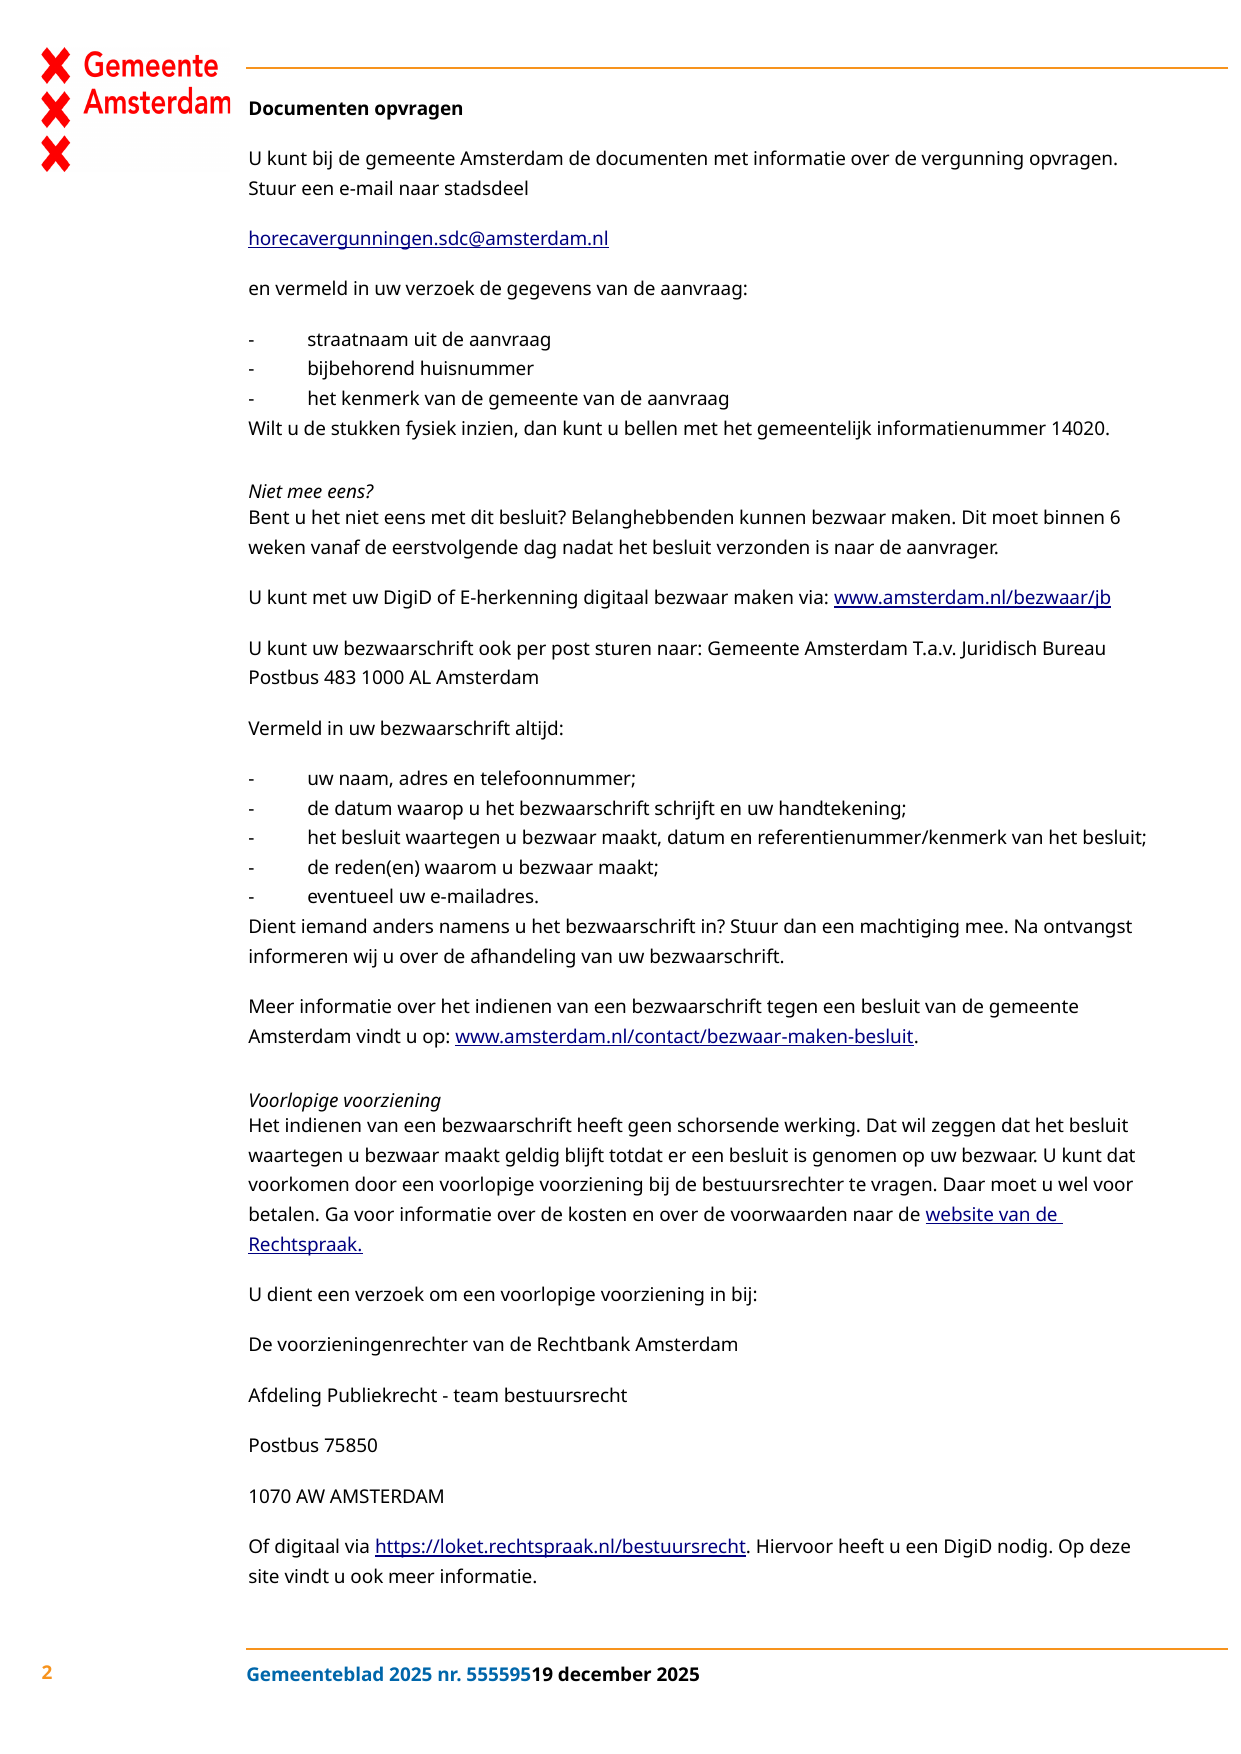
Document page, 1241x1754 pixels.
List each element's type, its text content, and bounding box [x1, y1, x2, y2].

list de datum waarop u het bezwaarschrift schrijft en uw handtekening; [248, 795, 1152, 821]
text Niet mee eens? [248, 479, 1152, 504]
text 1070 AW AMSTERDAM [248, 1483, 1152, 1509]
text U dient een verzoek om een voorlopige voorziening in bij: [248, 1281, 1152, 1307]
text Postbus 75850 [248, 1432, 1152, 1458]
text Wilt u de stukken fysiek inzien, dan kunt u bellen met het gemeentelijk informatienummer 14020. [248, 415, 1152, 441]
text U kunt bij de gemeente Amsterdam de documenten met informatie over de vergunning opvragen. Stuur een e-mail naar stadsdeel [248, 145, 1152, 201]
text U kunt met uw DigiD of E-herkenning digitaal bezwaar maken via: www.amsterdam.nl/bezwaar/jb [248, 584, 1152, 610]
text Het indienen van een bezwaarschrift heeft geen schorsende werking. Dat wil zeggen dat het besluit waartegen u bezwaar maakt geldig blijft totdat er een besluit is genomen op uw bezwaar. U kunt dat voorkomen door een voorlopige voorziening bij de bestuursrechter te vragen. Daar moet u wel voor betalen. Ga voor informatie over de kosten en over de voorwaarden naar de website van de Rechtspraak. [248, 1112, 1152, 1257]
text en vermeld in uw verzoek de gegevens van de aanvraag: [248, 276, 1152, 301]
text Afdeling Publiekrecht - team bestuursrecht [248, 1382, 1152, 1408]
list straatnaam uit de aanvraag [248, 326, 1152, 352]
text Documenten opvragen [248, 95, 1152, 121]
text horecavergunningen.sdc@amsterdam.nl [248, 225, 1152, 251]
text Voorlopige voorziening [248, 1087, 1152, 1112]
list de reden(en) waarom u bezwaar maakt; [248, 854, 1152, 880]
text De voorzieningenrechter van de Rechtbank Amsterdam [248, 1332, 1152, 1357]
text Meer informatie over het indienen van een bezwaarschrift tegen een besluit van de gemeente Amsterdam vindt u op: www.amsterdam.nl/contact/bezwaar-maken-besluit. [248, 993, 1152, 1048]
text Vermeld in uw bezwaarschrift altijd: [248, 715, 1152, 741]
list eventueel uw e-mailadres. [248, 884, 1152, 909]
text Dient iemand anders namens u het bezwaarschrift in? Stuur dan een machtiging mee. Na ontvangst informeren wij u over de afhandeling van uw bezwaarschrift. [248, 913, 1152, 968]
text Of digitaal via https://loket.rechtspraak.nl/bestuursrecht. Hiervoor heeft u een DigiD nodig. Op deze site vindt u ook meer informatie. [248, 1533, 1152, 1589]
picture [41, 47, 231, 172]
text Bent u het niet eens met dit besluit? Belanghebbenden kunnen bezwaar maken. Dit moet binnen 6 weken vanaf de eerstvolgende dag nadat het besluit verzonden is naar de aanvrager. [248, 504, 1152, 560]
list bijbehorend huisnummer [248, 356, 1152, 381]
text U kunt uw bezwaarschrift ook per post sturen naar: Gemeente Amsterdam T.a.v. Juridisch Bureau Postbus 483 1000 AL Amsterdam [248, 635, 1152, 690]
list het besluit waartegen u bezwaar maakt, datum en referentienummer/kenmerk van het besluit; [248, 824, 1152, 850]
list uw naam, adres en telefoonnummer; [248, 765, 1152, 791]
list het kenmerk van de gemeente van de aanvraag [248, 385, 1152, 411]
